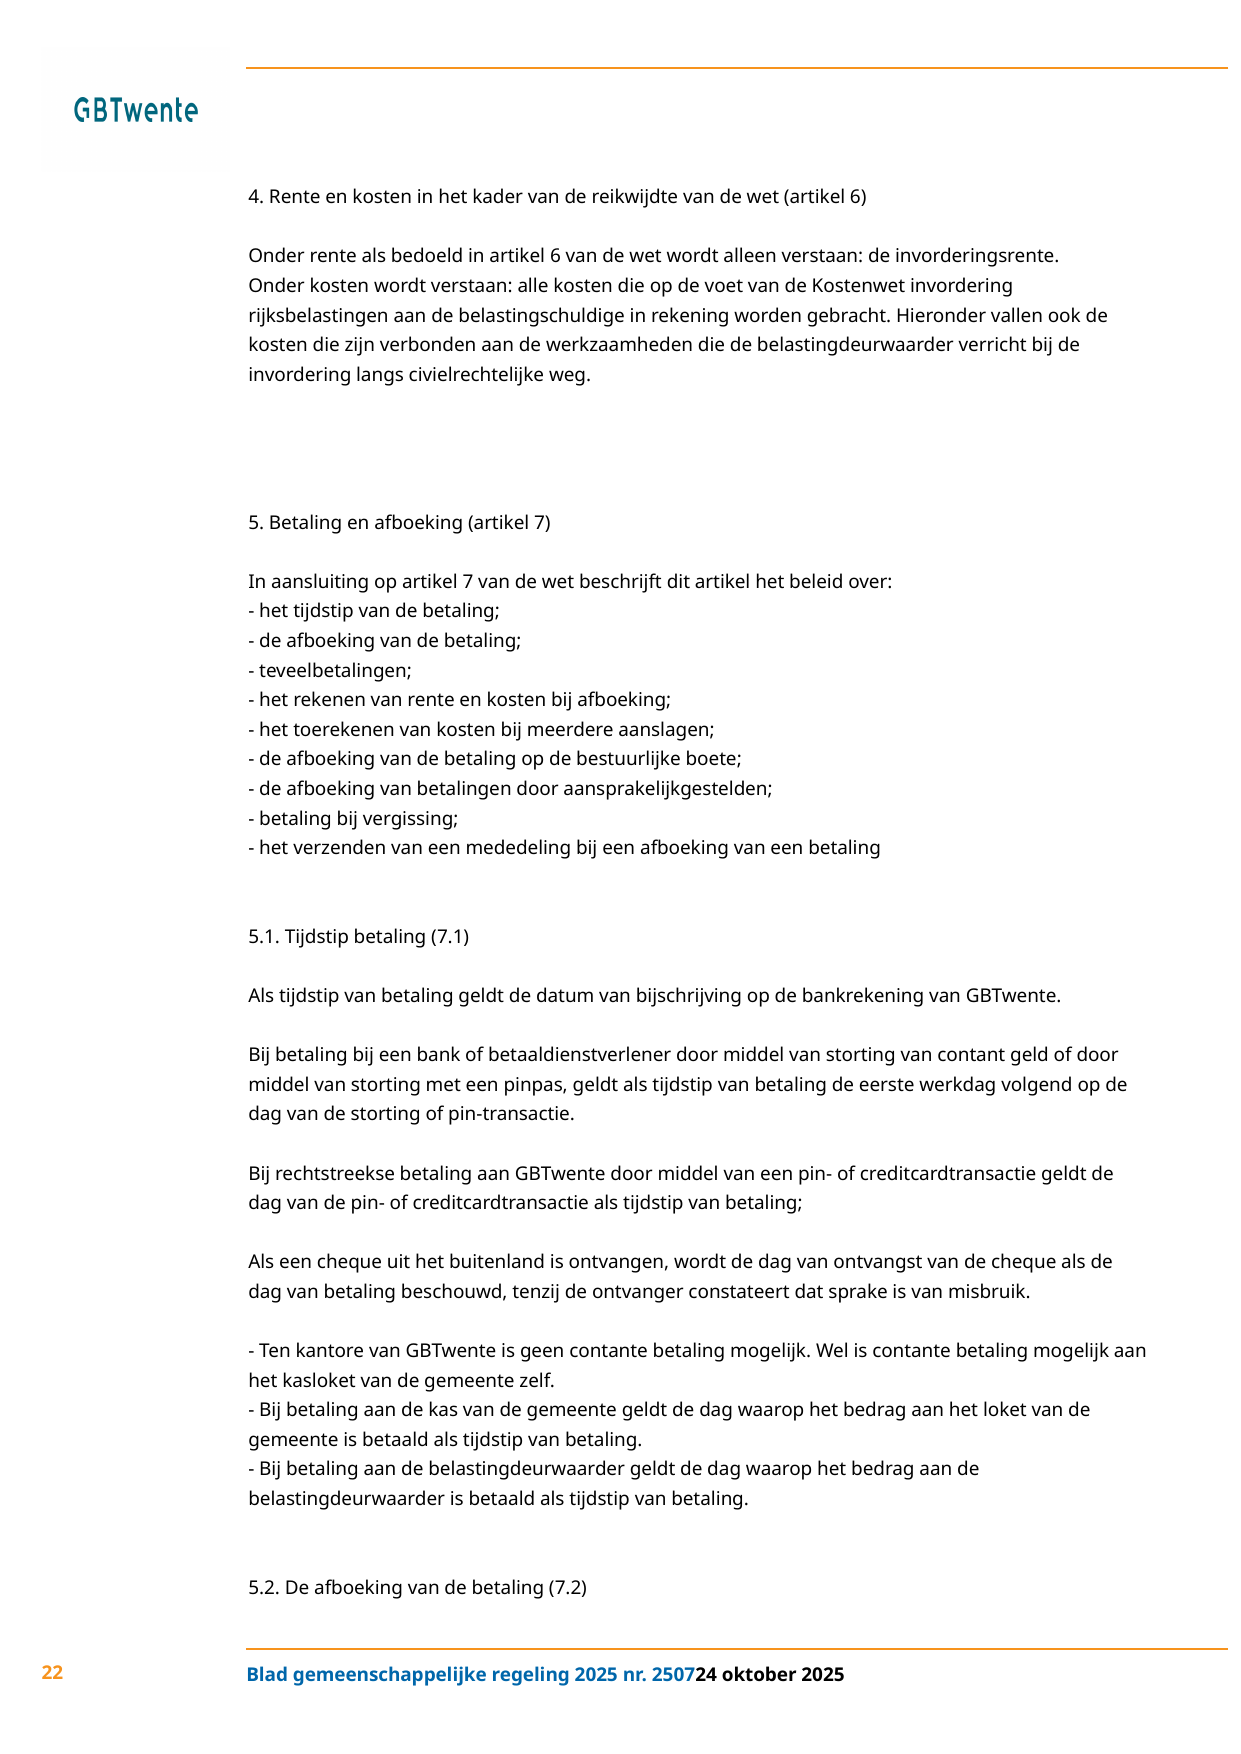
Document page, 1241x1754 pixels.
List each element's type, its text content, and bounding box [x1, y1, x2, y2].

text Als tijdstip van betaling geldt de datum van bijschrijving op de bankrekening van GBTwente. [248, 982, 1152, 1008]
text Bij rechtstreekse betaling aan GBTwente door middel van een pin- of creditcardtransactie geldt de dag van de pin- of creditcardtransactie als tijdstip van betaling; [248, 1160, 1152, 1215]
text 5.2. De afboeking van de betaling (7.2) [248, 1574, 1152, 1600]
text - de afboeking van de betaling; [248, 627, 1152, 653]
text Onder kosten wordt verstaan: alle kosten die op de voet van de Kostenwet invordering rijksbelastingen aan de belastingschuldige in rekening worden gebracht. Hieronder vallen ook de kosten die zijn verbonden aan de werkzaamheden die de belastingdeurwaarder verricht bij de invordering langs civielrechtelijke weg. [248, 272, 1152, 387]
picture [41, 47, 231, 172]
text - het tijdstip van de betaling; [248, 598, 1152, 623]
text - Bij betaling aan de belastingdeurwaarder geldt de dag waarop het bedrag aan de belastingdeurwaarder is betaald als tijdstip van betaling. [248, 1456, 1152, 1511]
text - Ten kantore van GBTwente is geen contante betaling mogelijk. Wel is contante betaling mogelijk aan het kasloket van de gemeente zelf. [248, 1337, 1152, 1393]
text Als een cheque uit het buitenland is ontvangen, wordt de dag van ontvangst van de cheque als de dag van betaling beschouwd, tenzij de ontvanger constateert dat sprake is van misbruik. [248, 1248, 1152, 1304]
text - de afboeking van de betaling op de bestuurlijke boete; [248, 746, 1152, 771]
text 5. Betaling en afboeking (artikel 7) [248, 509, 1152, 535]
text 5.1. Tijdstip betaling (7.1) [248, 923, 1152, 949]
text - het toerekenen van kosten bij meerdere aanslagen; [248, 716, 1152, 742]
text - het rekenen van rente en kosten bij afboeking; [248, 686, 1152, 712]
text - de afboeking van betalingen door aansprakelijkgestelden; [248, 775, 1152, 801]
text Onder rente als bedoeld in artikel 6 van de wet wordt alleen verstaan: de invorderingsrente. [248, 243, 1152, 268]
text - betaling bij vergissing; [248, 805, 1152, 831]
text In aansluiting op artikel 7 van de wet beschrijft dit artikel het beleid over: [248, 568, 1152, 594]
text - het verzenden van een mededeling bij een afboeking van een betaling [248, 834, 1152, 860]
text Bij betaling bij een bank of betaaldienstverlener door middel van storting van contant geld of door middel van storting met een pinpas, geldt als tijdstip van betaling de eerste werkdag volgend op de dag van de storting of pin-transactie. [248, 1041, 1152, 1126]
text - Bij betaling aan de kas van de gemeente geldt de dag waarop het bedrag aan het loket van de gemeente is betaald als tijdstip van betaling. [248, 1396, 1152, 1452]
text - teveelbetalingen; [248, 657, 1152, 683]
text 4. Rente en kosten in het kader van de reikwijdte van de wet (artikel 6) [248, 183, 1152, 209]
